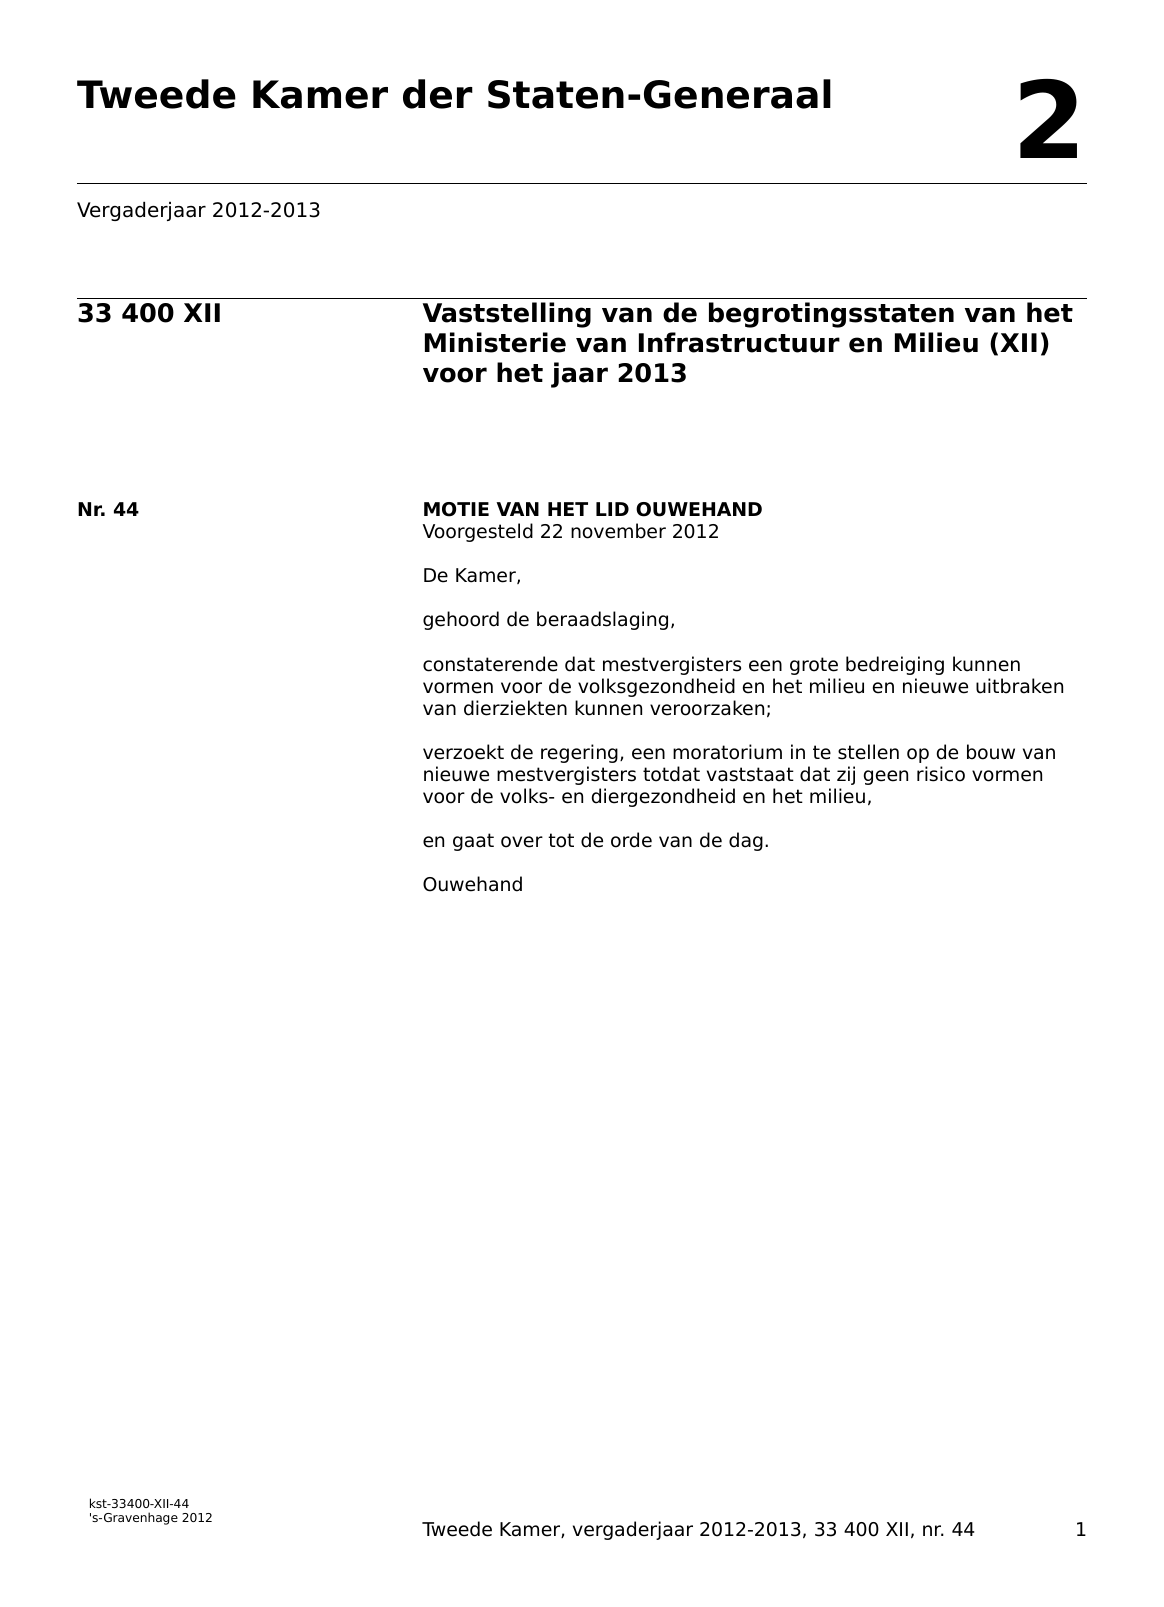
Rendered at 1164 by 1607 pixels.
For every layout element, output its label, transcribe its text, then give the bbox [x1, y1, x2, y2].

text en gaat over tot de orde van de dag. [422, 830, 1087, 852]
text verzoekt de regering, een moratorium in te stellen op de bouw van nieuwe mestvergisters totdat vaststaat dat zij geen risico vormen voor de volks- en diergezondheid en het milieu, [422, 742, 1087, 808]
text kst-33400-XII-44 [88, 1497, 323, 1511]
text De Kamer, [422, 565, 1087, 587]
subtitle Nr. 44 MOTIE VAN HET LID OUWEHAND [77, 499, 1087, 521]
text 's-Gravenhage 2012 [88, 1511, 323, 1525]
text gehoord de beraadslaging, [422, 609, 1087, 631]
text constaterende dat mestvergisters een grote bedreiging kunnen vormen voor de volksgezondheid en het milieu en nieuwe uitbraken van dierziekten kunnen veroorzaken; [422, 653, 1087, 719]
text Voorgesteld 22 november 2012 [422, 521, 1087, 543]
text Ouwehand [422, 874, 1087, 896]
table_cell Vergaderjaar 2012-2013 [77, 184, 1087, 298]
table_header Tweede Kamer der Staten-Generaal [77, 59, 886, 183]
subtitle 33 400 XII Vaststelling van de begrotingsstaten van het Ministerie van Infrastructuur en Milieu (XII) voor het jaar 2013 [77, 299, 1087, 388]
table_header 2 [886, 59, 1087, 183]
